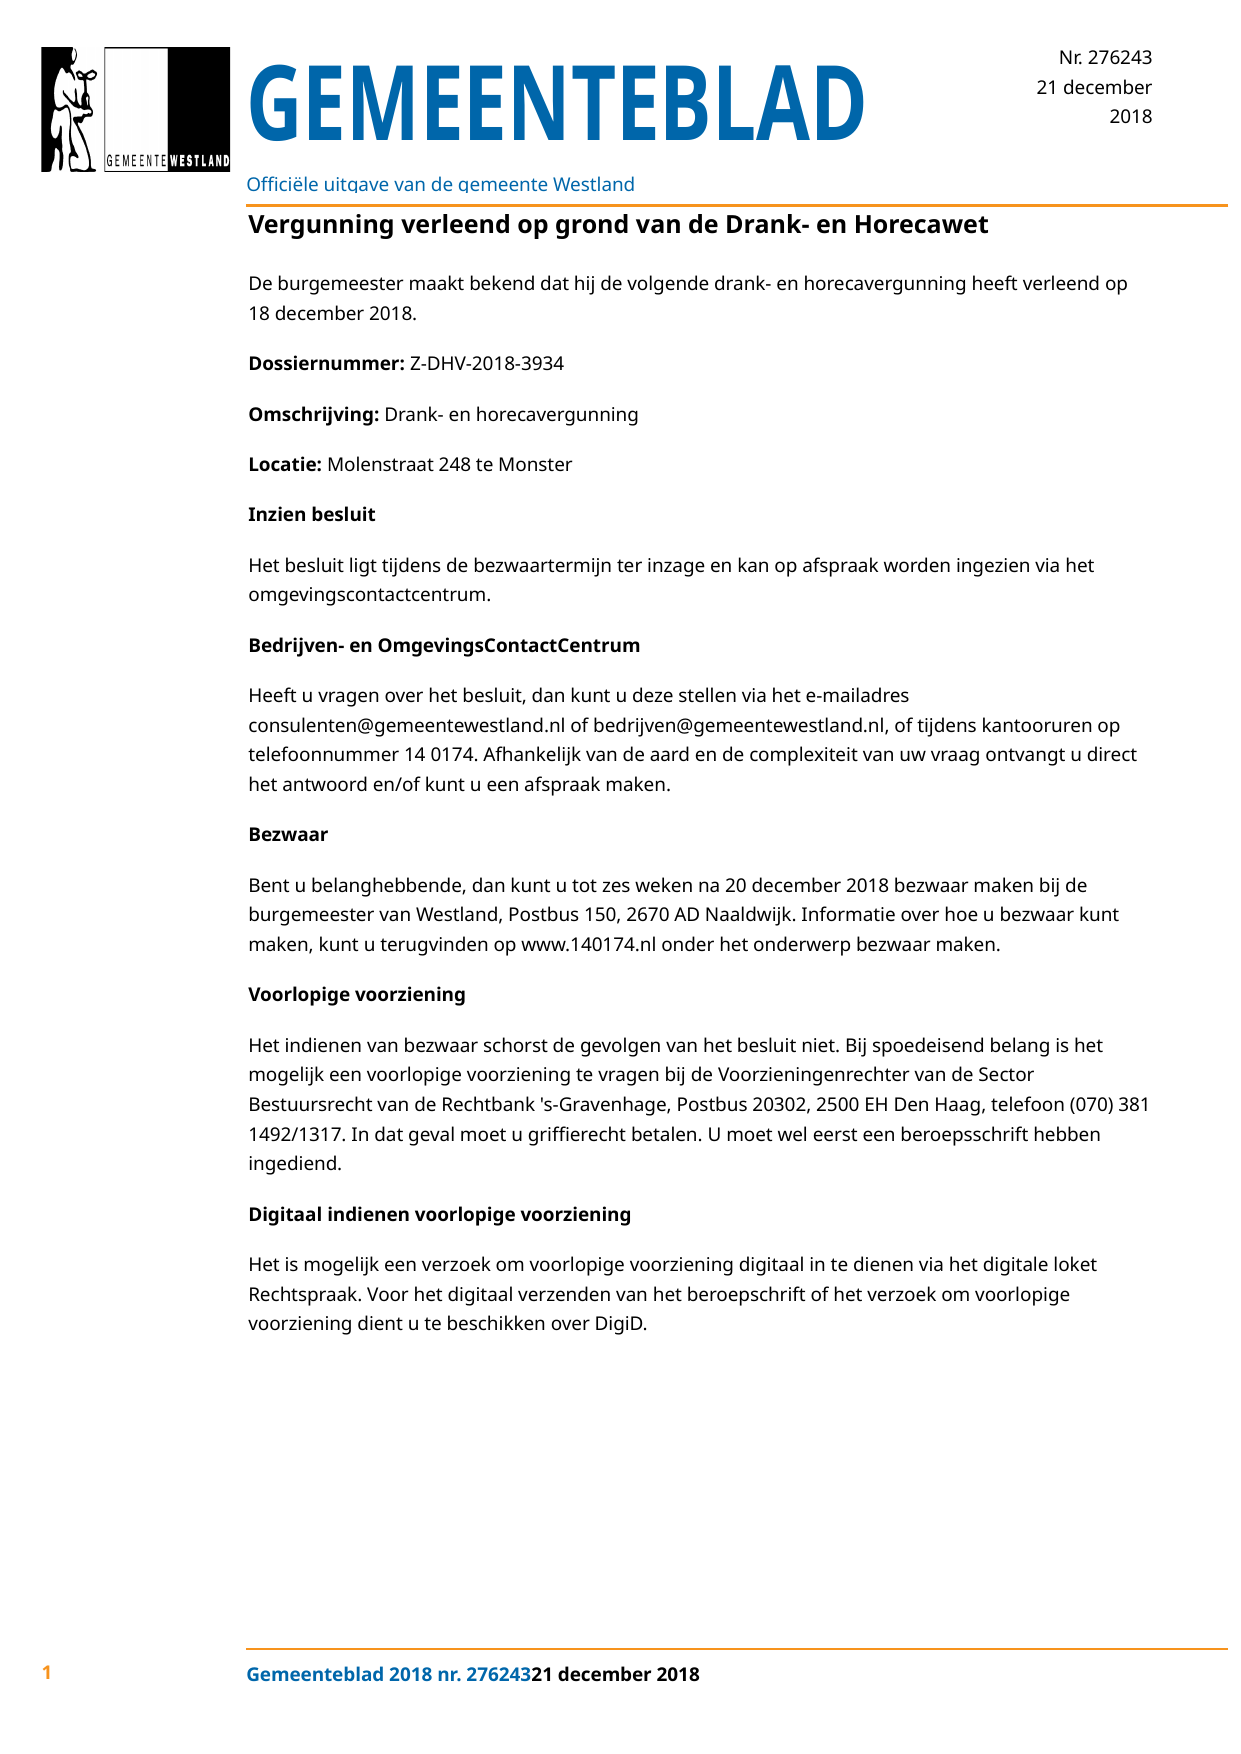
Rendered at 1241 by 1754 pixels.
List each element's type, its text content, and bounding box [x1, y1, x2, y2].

picture [41, 47, 231, 172]
text Vergunning verleend op grond van de Drank- en Horecawet [248, 207, 1152, 241]
text Het indienen van bezwaar schorst de gevolgen van het besluit niet. Bij spoedeisend belang is het mogelijk een voorlopige voorziening te vragen bij de Voorzieningenrechter van de Sector Bestuursrecht van de Rechtbank 's-Gravenhage, Postbus 20302, 2500 EH Den Haag, telefoon (070) 381 1492/1317. In dat geval moet u griffierecht betalen. U moet wel eerst een beroepsschrift hebben ingediend. [248, 1032, 1152, 1176]
text Heeft u vragen over het besluit, dan kunt u deze stellen via het e-mailadres consulenten@gemeentewestland.nl of bedrijven@gemeentewestland.nl, of tijdens kantooruren op telefoonnummer 14 0174. Afhankelijk van de aard en de complexiteit van uw vraag ontvangt u direct het antwoord en/of kunt u een afspraak maken. [248, 682, 1152, 797]
text Bezwaar [248, 822, 1152, 847]
text Digitaal indienen voorlopige voorziening [248, 1201, 1152, 1226]
text Inzien besluit [248, 502, 1152, 527]
text Bent u belanghebbende, dan kunt u tot zes weken na 20 december 2018 bezwaar maken bij de burgemeester van Westland, Postbus 150, 2670 AD Naaldwijk. Informatie over hoe u bezwaar kunt maken, kunt u terugvinden op www.140174.nl onder het onderwerp bezwaar maken. [248, 872, 1152, 957]
text Voorlopige voorziening [248, 982, 1152, 1007]
text Het besluit ligt tijdens de bezwaartermijn ter inzage en kan op afspraak worden ingezien via het omgevingscontactcentrum. [248, 552, 1152, 607]
text Dossiernummer: Z-DHV-2018-3934 [248, 350, 1152, 376]
text Locatie: Molenstraat 248 te Monster [248, 451, 1152, 477]
text Het is mogelijk een verzoek om voorlopige voorziening digitaal in te dienen via het digitale loket Rechtspraak. Voor het digitaal verzenden van het beroepschrift of het verzoek om voorlopige voorziening dient u te beschikken over DigiD. [248, 1251, 1152, 1336]
text Omschrijving: Drank- en horecavergunning [248, 401, 1152, 426]
text Bedrijven- en OmgevingsContactCentrum [248, 632, 1152, 658]
text De burgemeester maakt bekend dat hij de volgende drank- en horecavergunning heeft verleend op 18 december 2018. [248, 270, 1152, 326]
